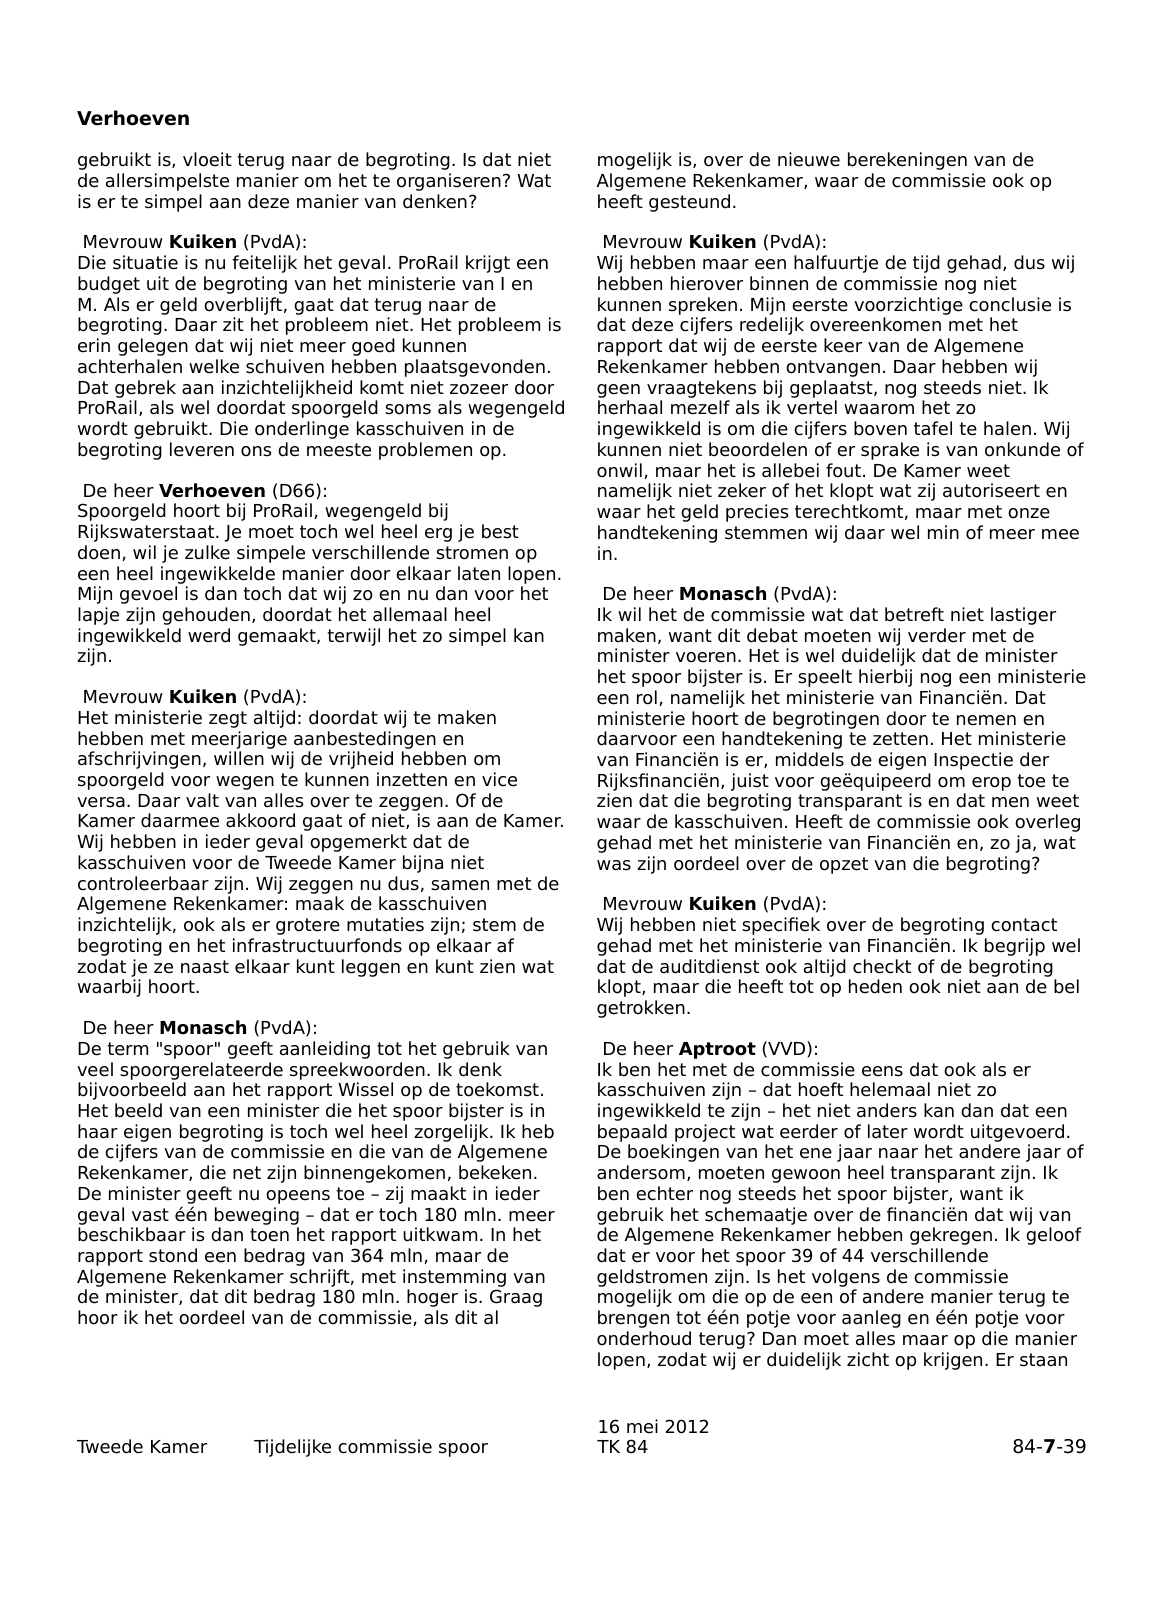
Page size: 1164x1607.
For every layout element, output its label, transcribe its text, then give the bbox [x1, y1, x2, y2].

text De heer Verhoeven (D66): [77, 480, 567, 501]
text Ik ben het met de commissie eens dat ook als er kasschuiven zijn – dat hoeft helemaal niet zo ingewikkeld te zijn – het niet anders kan dan dat een bepaald project wat eerder of later wordt uitgevoerd. De boekingen van het ene jaar naar het andere jaar of andersom, moeten gewoon heel transparant zijn. Ik ben echter nog steeds het spoor bijster, want ik gebruik het schemaatje over de financiën dat wij van de Algemene Rekenkamer hebben gekregen. Ik geloof dat er voor het spoor 39 of 44 verschillende geldstromen zijn. Is het volgens de commissie mogelijk om die op de een of andere manier terug te brengen tot één potje voor aanleg en één potje voor onderhoud terug? Dan moet alles maar op die manier lopen, zodat wij er duidelijk zicht op krijgen. Er staan [596, 1059, 1087, 1370]
text Wij hebben niet specifiek over de begroting contact gehad met het ministerie van Financiën. Ik begrijp wel dat de auditdienst ook altijd checkt of de begroting klopt, maar die heeft tot op heden ook niet aan de bel getrokken. [596, 915, 1087, 1019]
text mogelijk is, over de nieuwe berekeningen van de Algemene Rekenkamer, waar de commissie ook op heeft gesteund. [596, 150, 1087, 212]
text Mevrouw Kuiken (PvdA): [77, 687, 567, 708]
text Het ministerie zegt altijd: doordat wij te maken hebben met meerjarige aanbestedingen en afschrijvingen, willen wij de vrijheid hebben om spoorgeld voor wegen te kunnen inzetten en vice versa. Daar valt van alles over te zeggen. Of de Kamer daarmee akkoord gaat of niet, is aan de Kamer. Wij hebben in ieder geval opgemerkt dat de kasschuiven voor de Tweede Kamer bijna niet controleerbaar zijn. Wij zeggen nu dus, samen met de Algemene Rekenkamer: maak de kasschuiven inzichtelijk, ook als er grotere mutaties zijn; stem de begroting en het infrastructuurfonds op elkaar af zodat je ze naast elkaar kunt leggen en kunt zien wat waarbij hoort. [77, 708, 567, 998]
text gebruikt is, vloeit terug naar de begroting. Is dat niet de allersimpelste manier om het te organiseren? Wat is er te simpel aan deze manier van denken? [77, 150, 567, 212]
text De heer Monasch (PvdA): [596, 584, 1087, 605]
text Mevrouw Kuiken (PvdA): [596, 232, 1087, 253]
text De heer Monasch (PvdA): [77, 1018, 567, 1039]
text Spoorgeld hoort bij ProRail, wegengeld bij Rijkswaterstaat. Je moet toch wel heel erg je best doen, wil je zulke simpele verschillende stromen op een heel ingewikkelde manier door elkaar laten lopen. Mijn gevoel is dan toch dat wij zo en nu dan voor het lapje zijn gehouden, doordat het allemaal heel ingewikkeld werd gemaakt, terwijl het zo simpel kan zijn. [77, 501, 567, 667]
text Ik wil het de commissie wat dat betreft niet lastiger maken, want dit debat moeten wij verder met de minister voeren. Het is wel duidelijk dat de minister het spoor bijster is. Er speelt hierbij nog een ministerie een rol, namelijk het ministerie van Financiën. Dat ministerie hoort de begrotingen door te nemen en daarvoor een handtekening te zetten. Het ministerie van Financiën is er, middels de eigen Inspectie der Rijksfinanciën, juist voor geëquipeerd om erop toe te zien dat die begroting transparant is en dat men weet waar de kasschuiven. Heeft de commissie ook overleg gehad met het ministerie van Financiën en, zo ja, wat was zijn oordeel over de opzet van die begroting? [596, 605, 1087, 874]
text Wij hebben maar een halfuurtje de tijd gehad, dus wij hebben hierover binnen de commissie nog niet kunnen spreken. Mijn eerste voorzichtige conclusie is dat deze cijfers redelijk overeenkomen met het rapport dat wij de eerste keer van de Algemene Rekenkamer hebben ontvangen. Daar hebben wij geen vraagtekens bij geplaatst, nog steeds niet. Ik herhaal mezelf als ik vertel waarom het zo ingewikkeld is om die cijfers boven tafel te halen. Wij kunnen niet beoordelen of er sprake is van onkunde of onwil, maar het is allebei fout. De Kamer weet namelijk niet zeker of het klopt wat zij autoriseert en waar het geld precies terechtkomt, maar met onze handtekening stemmen wij daar wel min of meer mee in. [596, 253, 1087, 564]
text De term "spoor" geeft aanleiding tot het gebruik van veel spoorgerelateerde spreekwoorden. Ik denk bijvoorbeeld aan het rapport Wissel op de toekomst. Het beeld van een minister die het spoor bijster is in haar eigen begroting is toch wel heel zorgelijk. Ik heb de cijfers van de commissie en die van de Algemene Rekenkamer, die net zijn binnengekomen, bekeken. De minister geeft nu opeens toe – zij maakt in ieder geval vast één beweging – dat er toch 180 mln. meer beschikbaar is dan toen het rapport uitkwam. In het rapport stond een bedrag van 364 mln, maar de Algemene Rekenkamer schrijft, met instemming van de minister, dat dit bedrag 180 mln. hoger is. Graag hoor ik het oordeel van de commissie, als dit al [77, 1039, 567, 1329]
text Mevrouw Kuiken (PvdA): [596, 894, 1087, 915]
text Die situatie is nu feitelijk het geval. ProRail krijgt een budget uit de begroting van het ministerie van I en M. Als er geld overblijft, gaat dat terug naar de begroting. Daar zit het probleem niet. Het probleem is erin gelegen dat wij niet meer goed kunnen achterhalen welke schuiven hebben plaatsgevonden. Dat gebrek aan inzichtelijkheid komt niet zozeer door ProRail, als wel doordat spoorgeld soms als wegengeld wordt gebruikt. Die onderlinge kasschuiven in de begroting leveren ons de meeste problemen op. [77, 253, 567, 460]
text Mevrouw Kuiken (PvdA): [77, 232, 567, 253]
text De heer Aptroot (VVD): [596, 1039, 1087, 1059]
